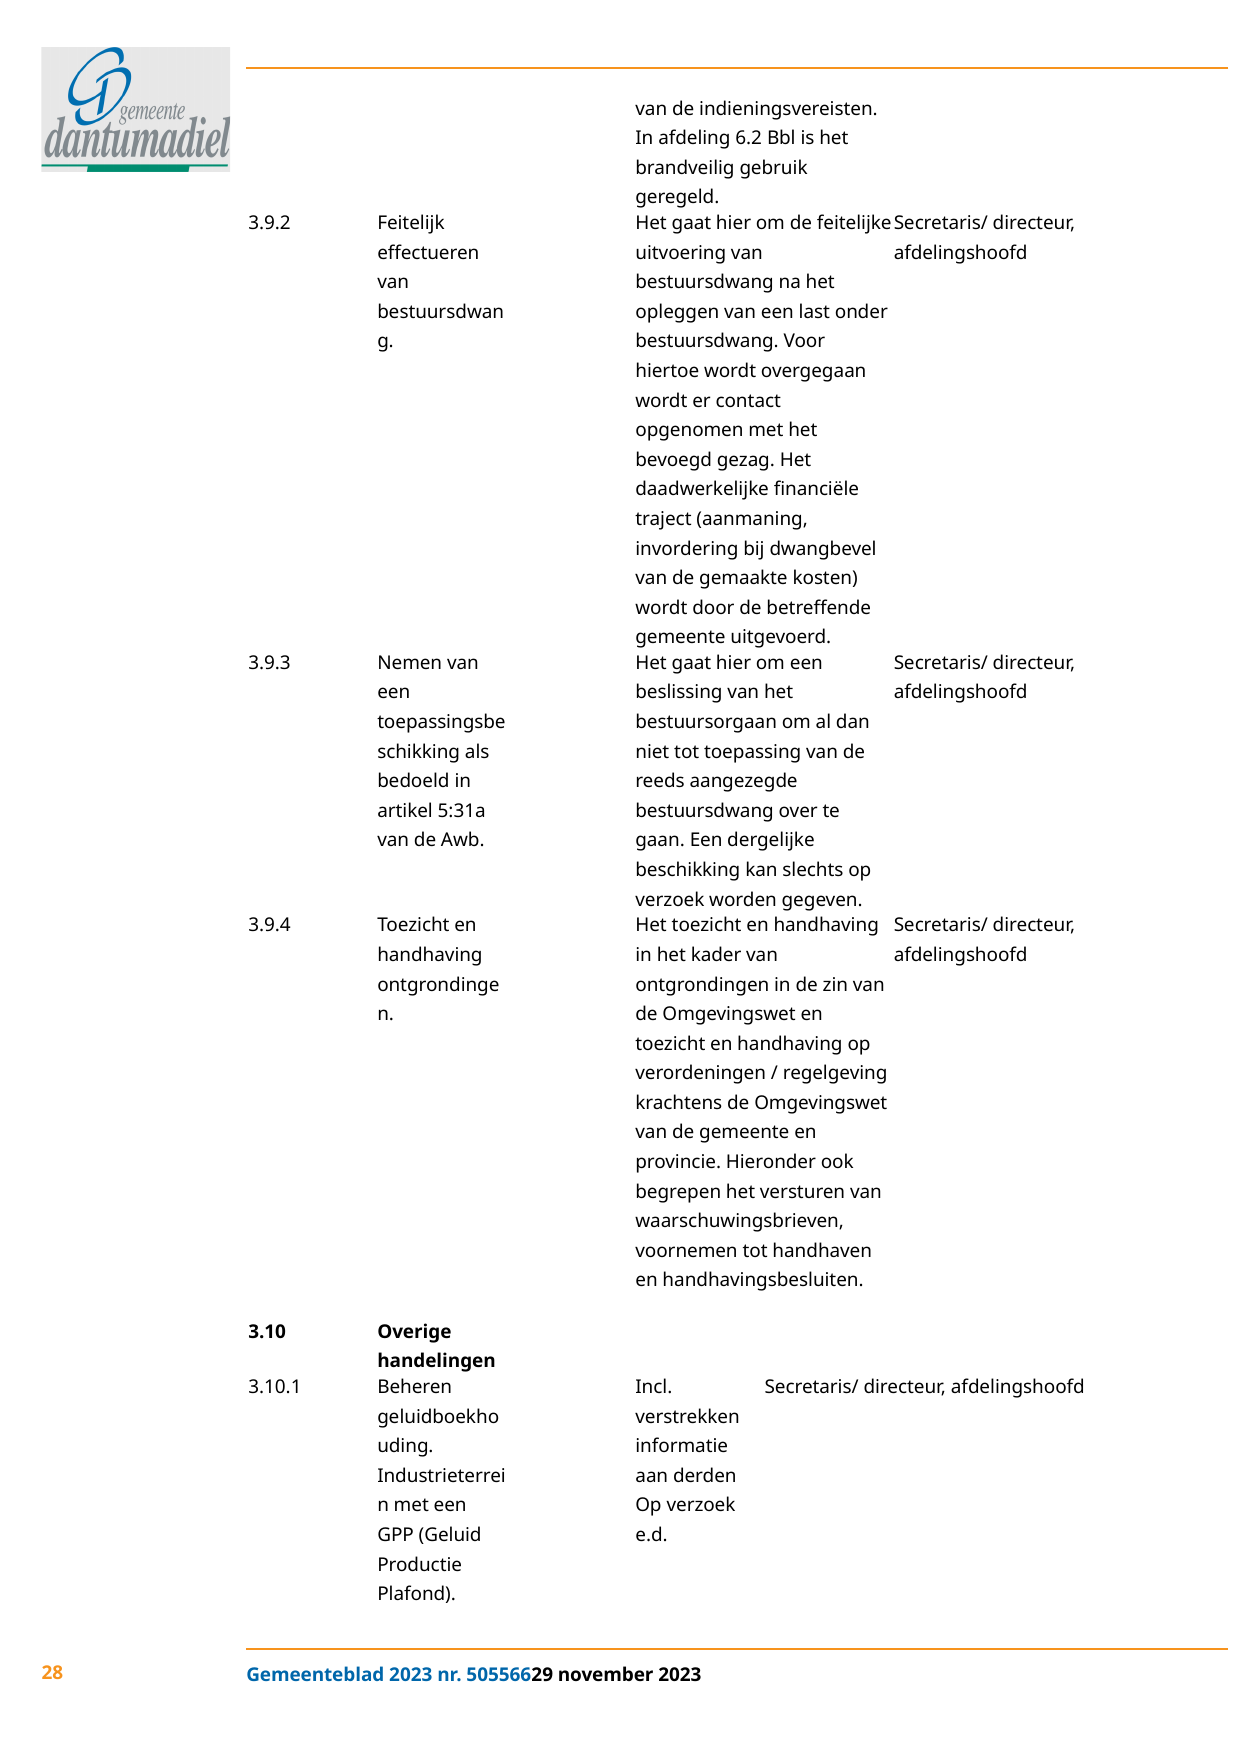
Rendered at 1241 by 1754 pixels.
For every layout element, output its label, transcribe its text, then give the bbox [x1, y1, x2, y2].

table_cell [248, 95, 377, 209]
table_cell [377, 1292, 506, 1318]
table_cell Beheren geluidboekhouding. Industrieterrein met een GPP (Geluid Productie Plafond). [377, 1373, 506, 1606]
table_cell Feitelijk effectueren van bestuursdwang. [377, 209, 506, 649]
table_cell 3.10.1 [248, 1373, 377, 1606]
table_cell [506, 209, 635, 649]
table_cell Secretaris/ directeur, afdelingshoofd [894, 912, 1152, 1292]
table_cell Nemen van een toepassingsbeschikking als bedoeld in artikel 5:31a van de Awb. [377, 649, 506, 912]
table_cell 3.9.4 [248, 912, 377, 1292]
table_cell Overige handelingen [377, 1318, 506, 1373]
table_cell [506, 1373, 635, 1606]
table_cell Het toezicht en handhaving in het kader van ontgrondingen in de zin van de Omgevingswet en toezicht en handhaving op verordeningen / regelgeving krachtens de Omgevingswet van de gemeente en provincie. Hieronder ook begrepen het versturen van waarschuwingsbrieven, voornemen tot handhaven en handhavingsbesluiten. [635, 912, 893, 1292]
table_cell [635, 1318, 1152, 1373]
table_cell [506, 912, 635, 1292]
table_cell Secretaris/ directeur, afdelingshoofd [894, 209, 1152, 649]
table_cell [635, 1292, 1152, 1318]
table_cell [506, 649, 635, 912]
table_cell Secretaris/ directeur, afdelingshoofd [894, 649, 1152, 912]
table_cell [506, 95, 635, 209]
picture [41, 47, 231, 172]
table_cell Het gaat hier om een beslissing van het bestuursorgaan om al dan niet tot toepassing van de reeds aangezegde bestuursdwang over te gaan. Een dergelijke beschikking kan slechts op verzoek worden gegeven. [635, 649, 893, 912]
table_cell [894, 95, 1152, 209]
table_cell Toezicht en handhaving ontgrondingen. [377, 912, 506, 1292]
table_cell [506, 1318, 635, 1373]
table_cell [506, 1292, 635, 1318]
table_cell 3.9.3 [248, 649, 377, 912]
table_cell [377, 95, 506, 209]
table_cell Incl. verstrekken informatie aan derden Op verzoek e.d. [635, 1373, 764, 1606]
table_cell van de indieningsvereisten. In afdeling 6.2 Bbl is het brandveilig gebruik geregeld. [635, 95, 893, 209]
table_cell [248, 1292, 377, 1318]
table_cell 3.10 [248, 1318, 377, 1373]
table_cell 3.9.2 [248, 209, 377, 649]
table_cell Het gaat hier om de feitelijke uitvoering van bestuursdwang na het opleggen van een last onder bestuursdwang. Voor hiertoe wordt overgegaan wordt er contact opgenomen met het bevoegd gezag. Het daadwerkelijke financiële traject (aanmaning, invordering bij dwangbevel van de gemaakte kosten) wordt door de betreffende gemeente uitgevoerd. [635, 209, 893, 649]
table_cell Secretaris/ directeur, afdelingshoofd [764, 1373, 1152, 1606]
